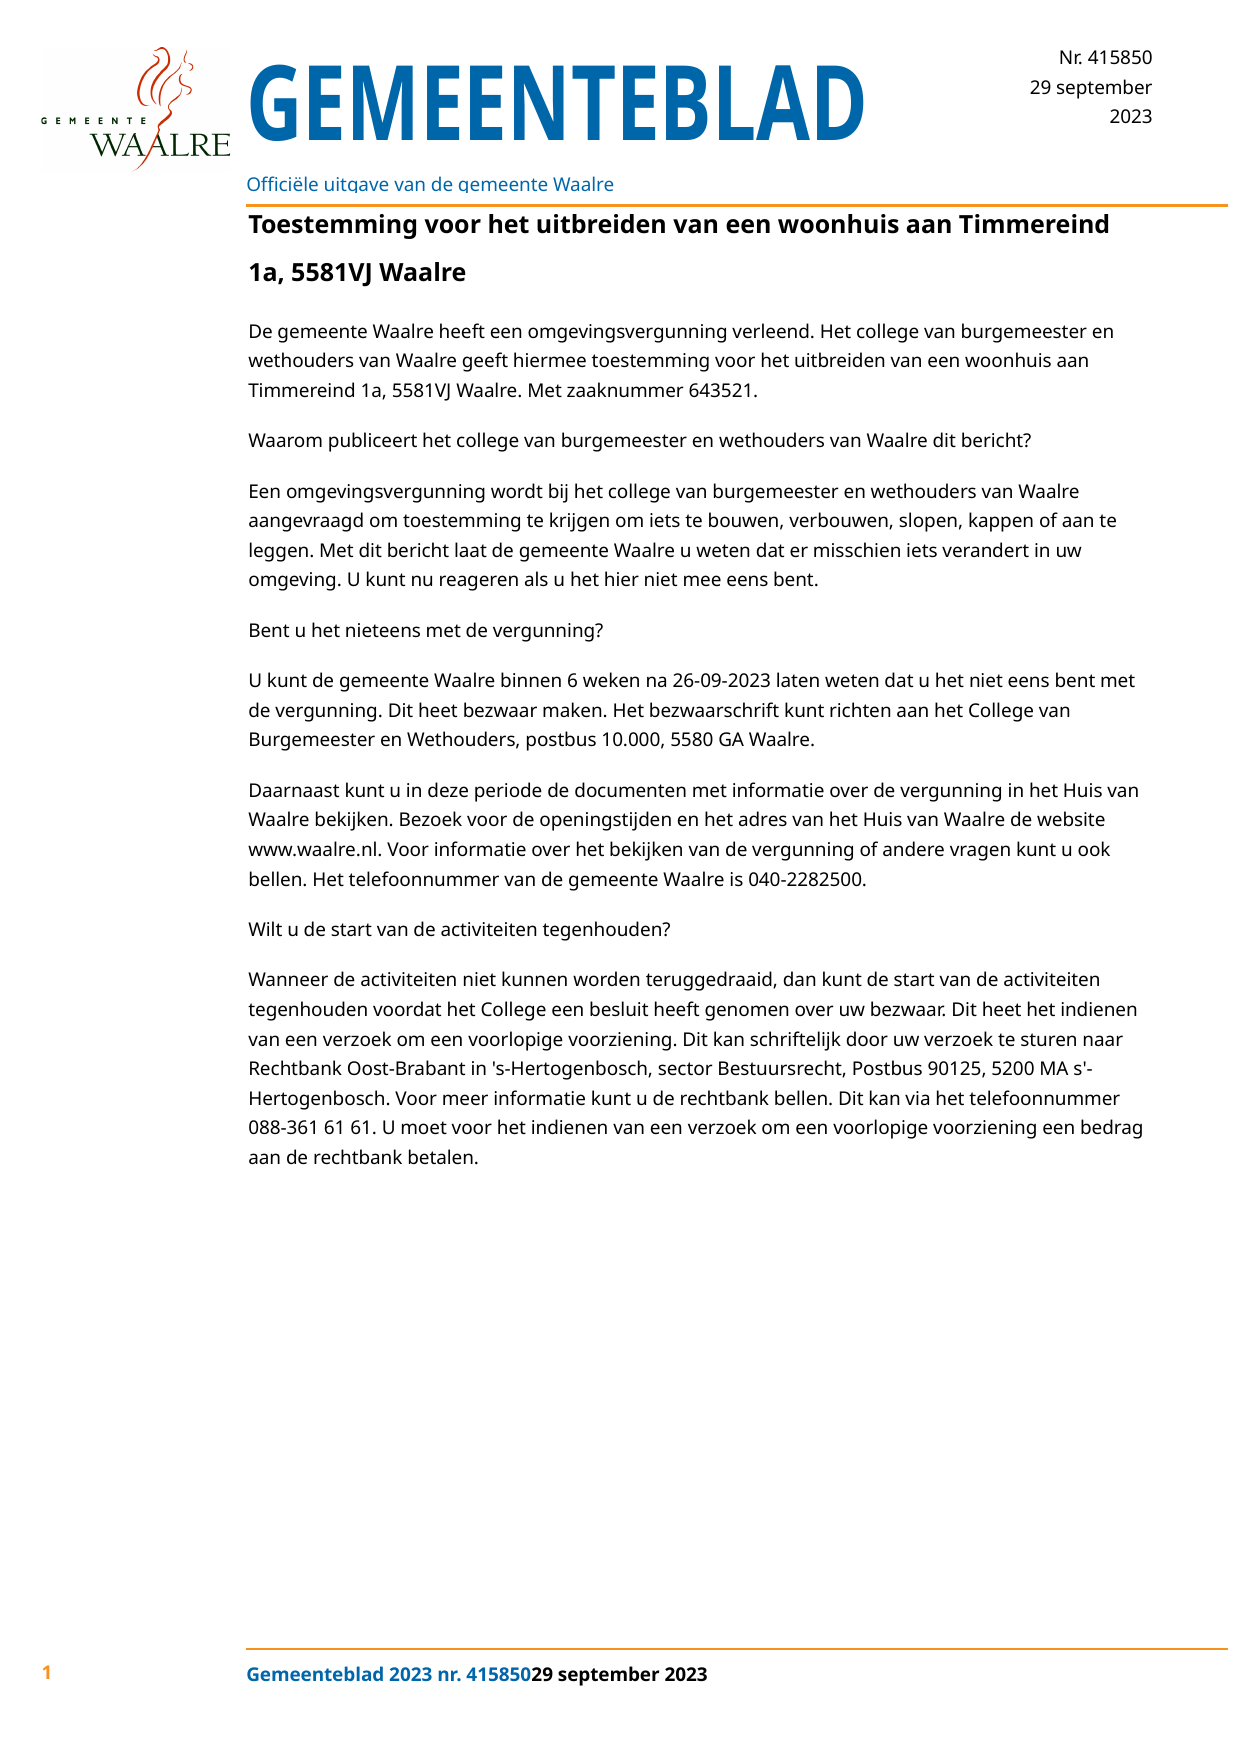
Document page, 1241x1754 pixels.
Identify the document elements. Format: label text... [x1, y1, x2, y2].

text Wilt u de start van de activiteiten tegenhouden? [248, 916, 1152, 942]
text Wanneer de activiteiten niet kunnen worden teruggedraaid, dan kunt de start van de activiteiten tegenhouden voordat het College een besluit heeft genomen over uw bezwaar. Dit heet het indienen van een verzoek om een voorlopige voorziening. Dit kan schriftelijk door uw verzoek te sturen naar Rechtbank Oost-Brabant in 's-Hertogenbosch, sector Bestuursrecht, Postbus 90125, 5200 MA s'-Hertogenbosch. Voor meer informatie kunt u de rechtbank bellen. Dit kan via het telefoonnummer 088-361 61 61. U moet voor het indienen van een verzoek om een voorlopige voorziening een bedrag aan de rechtbank betalen. [248, 967, 1152, 1170]
picture [41, 47, 231, 172]
text Een omgevingsvergunning wordt bij het college van burgemeester en wethouders van Waalre aangevraagd om toestemming te krijgen om iets te bouwen, verbouwen, slopen, kappen of aan te leggen. Met dit bericht laat de gemeente Waalre u weten dat er misschien iets verandert in uw omgeving. U kunt nu reageren als u het hier niet mee eens bent. [248, 478, 1152, 592]
text Bent u het nieteens met de vergunning? [248, 617, 1152, 643]
text De gemeente Waalre heeft een omgevingsvergunning verleend. Het college van burgemeester en wethouders van Waalre geeft hiermee toestemming voor het uitbreiden van een woonhuis aan Timmereind 1a, 5581VJ Waalre. Met zaaknummer 643521. [248, 318, 1152, 403]
text Toestemming voor het uitbreiden van een woonhuis aan Timmereind 1a, 5581VJ Waalre [248, 207, 1152, 288]
text Waarom publiceert het college van burgemeester en wethouders van Waalre dit bericht? [248, 427, 1152, 453]
text Daarnaast kunt u in deze periode de documenten met informatie over de vergunning in het Huis van Waalre bekijken. Bezoek voor de openingstijden en het adres van het Huis van Waalre de website www.waalre.nl. Voor informatie over het bekijken van de vergunning of andere vragen kunt u ook bellen. Het telefoonnummer van de gemeente Waalre is 040-2282500. [248, 777, 1152, 892]
text U kunt de gemeente Waalre binnen 6 weken na 26-09-2023 laten weten dat u het niet eens bent met de vergunning. Dit heet bezwaar maken. Het bezwaarschrift kunt richten aan het College van Burgemeester en Wethouders, postbus 10.000, 5580 GA Waalre. [248, 667, 1152, 752]
